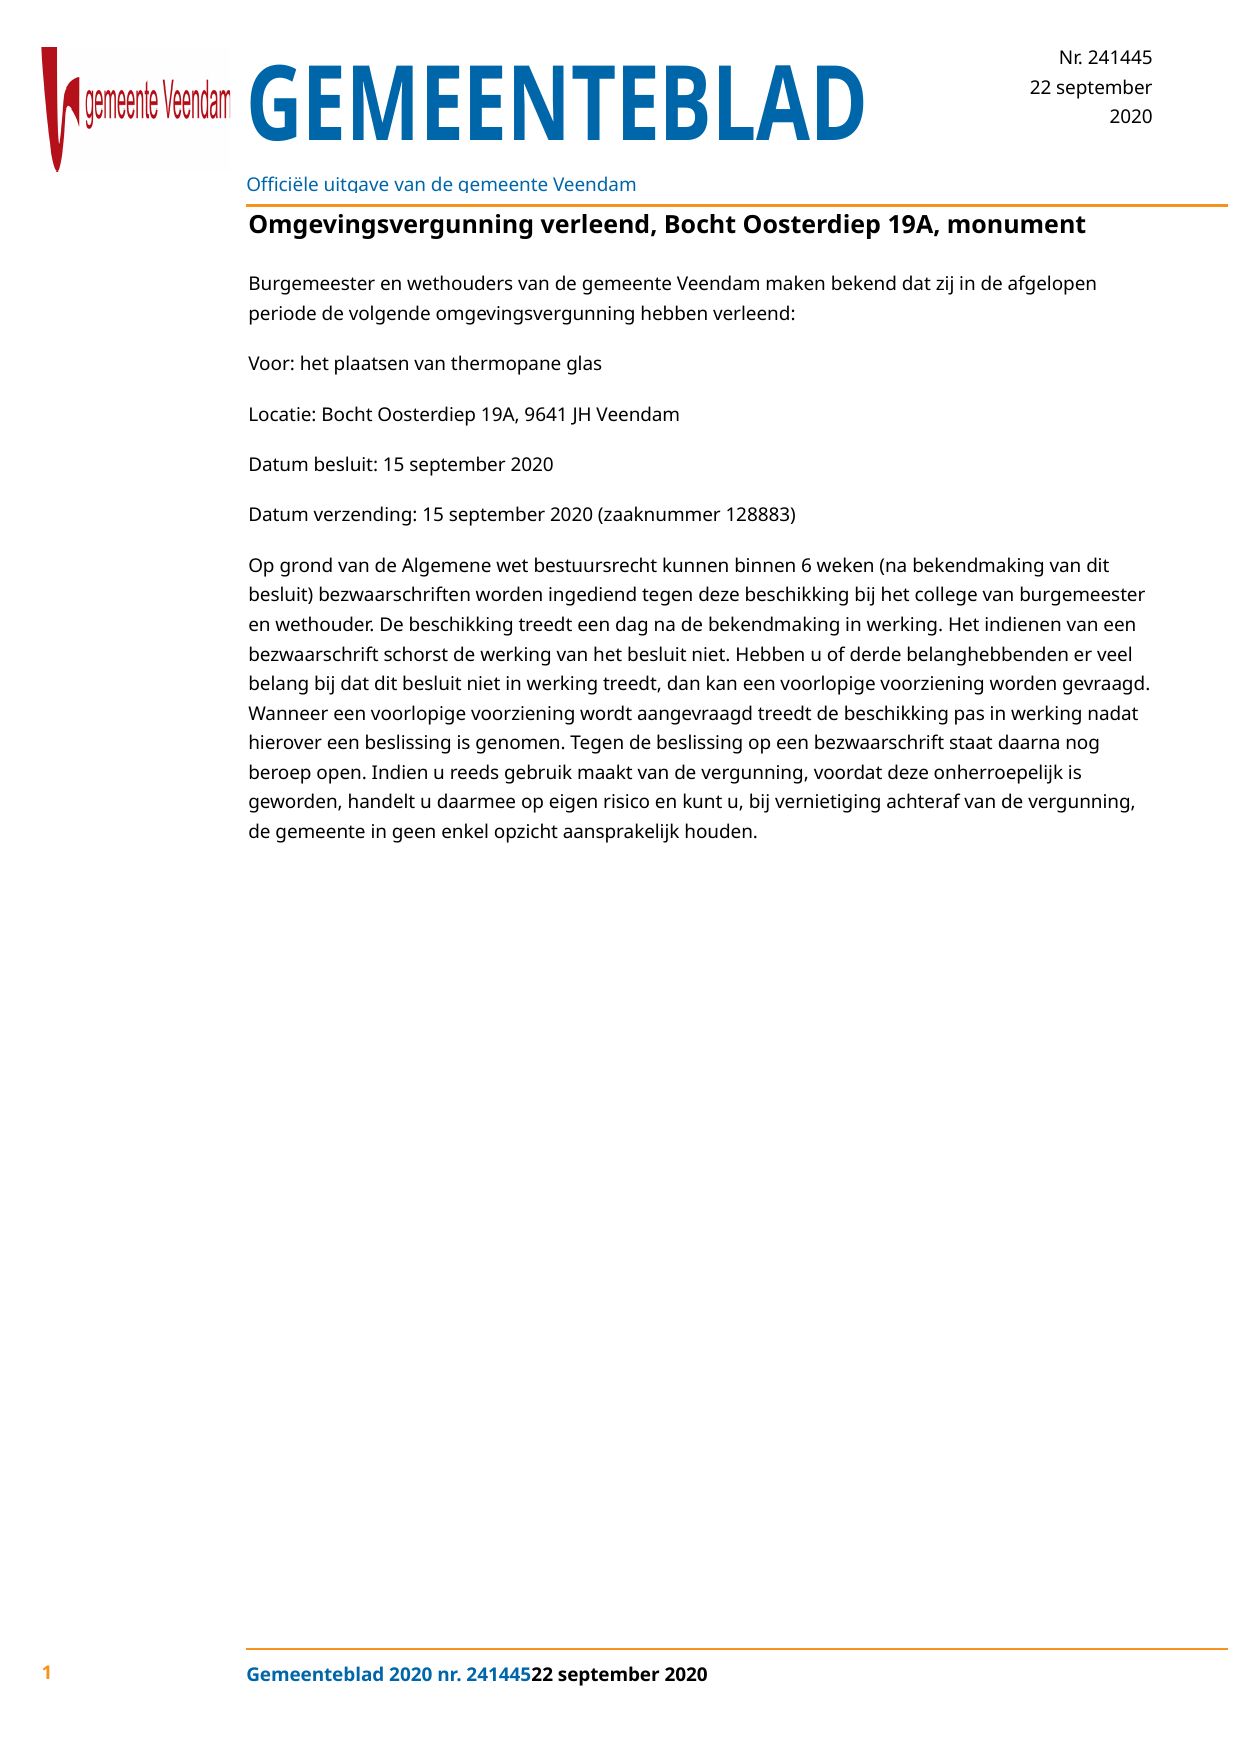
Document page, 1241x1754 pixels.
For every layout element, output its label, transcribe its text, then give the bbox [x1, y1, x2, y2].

picture [41, 47, 231, 172]
text Burgemeester en wethouders van de gemeente Veendam maken bekend dat zij in de afgelopen periode de volgende omgevingsvergunning hebben verleend: [248, 270, 1152, 326]
text Datum verzending: 15 september 2020 (zaaknummer 128883) [248, 502, 1152, 527]
text Voor: het plaatsen van thermopane glas [248, 350, 1152, 376]
text Op grond van de Algemene wet bestuursrecht kunnen binnen 6 weken (na bekendmaking van dit besluit) bezwaarschriften worden ingediend tegen deze beschikking bij het college van burgemeester en wethouder. De beschikking treedt een dag na de bekendmaking in werking. Het indienen van een bezwaarschrift schorst de werking van het besluit niet. Hebben u of derde belanghebbenden er veel belang bij dat dit besluit niet in werking treedt, dan kan een voorlopige voorziening worden gevraagd. Wanneer een voorlopige voorziening wordt aangevraagd treedt de beschikking pas in werking nadat hierover een beslissing is genomen. Tegen de beslissing op een bezwaarschrift staat daarna nog beroep open. Indien u reeds gebruik maakt van de vergunning, voordat deze onherroepelijk is geworden, handelt u daarmee op eigen risico en kunt u, bij vernietiging achteraf van de vergunning, de gemeente in geen enkel opzicht aansprakelijk houden. [248, 552, 1152, 844]
text Datum besluit: 15 september 2020 [248, 451, 1152, 477]
text Omgevingsvergunning verleend, Bocht Oosterdiep 19A, monument [248, 207, 1152, 241]
text Locatie: Bocht Oosterdiep 19A, 9641 JH Veendam [248, 401, 1152, 426]
